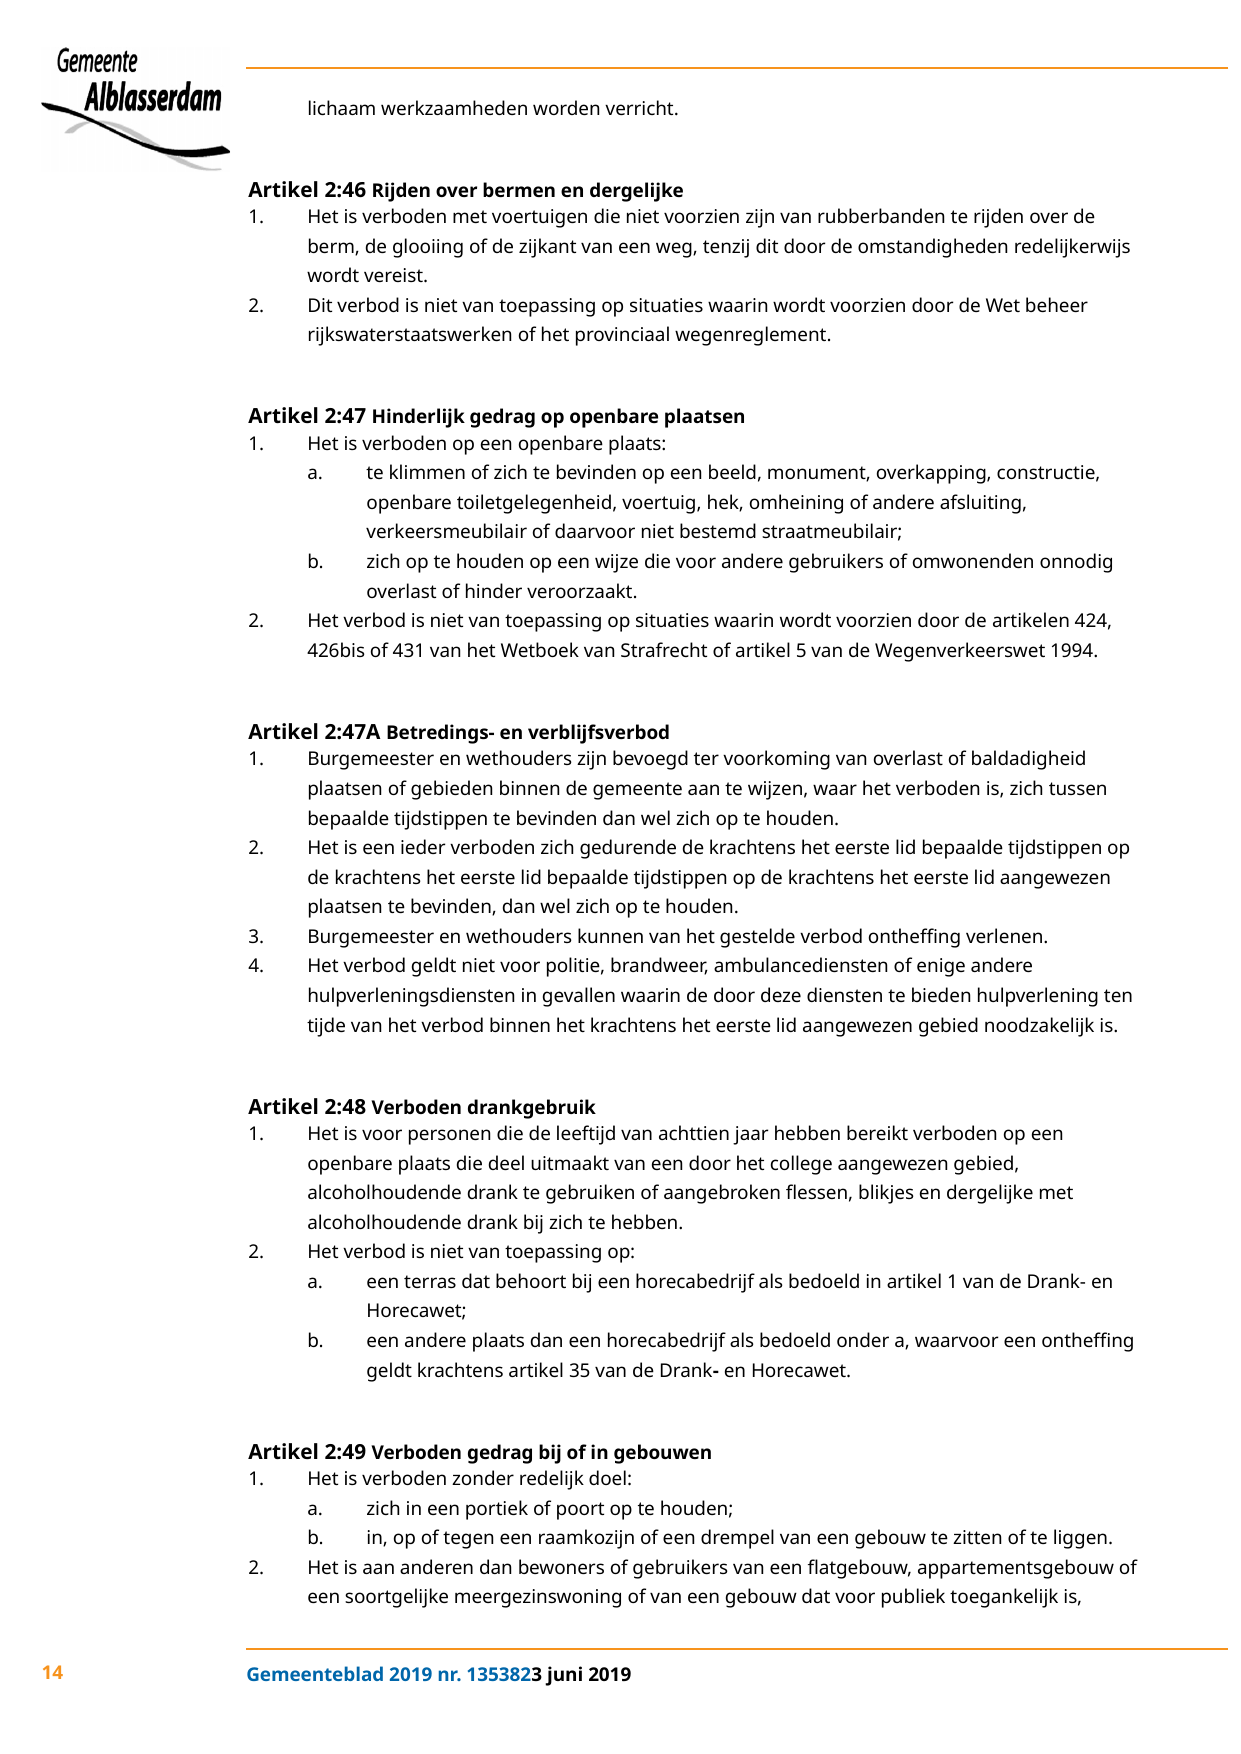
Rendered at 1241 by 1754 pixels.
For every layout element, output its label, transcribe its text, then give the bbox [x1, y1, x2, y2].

list Het is verboden met voertuigen die niet voorzien zijn van rubberbanden te rijden over de berm, de glooiing of de zijkant van een weg, tenzij dit door de omstandigheden redelijkerwijs wordt vereist. [248, 203, 1152, 288]
list zich in een portiek of poort op te houden; [307, 1495, 1152, 1521]
text Artikel 2:48 Verboden drankgebruik [248, 1092, 1152, 1120]
list een andere plaats dan een horecabedrijf als bedoeld onder a, waarvoor een ontheffing geldt krachtens artikel 35 van de Drank- en Horecawet. [307, 1327, 1152, 1383]
list Het verbod geldt niet voor politie, brandweer, ambulancediensten of enige andere hulpverleningsdiensten in gevallen waarin de door deze diensten te bieden hulpverlening ten tijde van het verbod binnen het krachtens het eerste lid aangewezen gebied noodzakelijk is. [248, 953, 1152, 1037]
text Artikel 2:47 Hinderlijk gedrag op openbare plaatsen [248, 402, 1152, 430]
list Het is voor personen die de leeftijd van achttien jaar hebben bereikt verboden op een openbare plaats die deel uitmaakt van een door het college aangewezen gebied, alcoholhoudende drank te gebruiken of aangebroken flessen, blikjes en dergelijke met alcoholhoudende drank bij zich te hebben. [248, 1120, 1152, 1235]
list Het is verboden op een openbare plaats: [248, 430, 1152, 456]
list Dit verbod is niet van toepassing op situaties waarin wordt voorzien door de Wet beheer rijkswaterstaatswerken of het provinciaal wegenreglement. [248, 292, 1152, 347]
list Het verbod is niet van toepassing op situaties waarin wordt voorzien door de artikelen 424, 426bis of 431 van het Wetboek van Strafrecht of artikel 5 van de Wegenverkeerswet 1994. [248, 607, 1152, 663]
list Burgemeester en wethouders zijn bevoegd ter voorkoming van overlast of baldadigheid plaatsen of gebieden binnen de gemeente aan te wijzen, waar het verboden is, zich tussen bepaalde tijdstippen te bevinden dan wel zich op te houden. [248, 746, 1152, 830]
text Artikel 2:49 Verboden gedrag bij of in gebouwen [248, 1437, 1152, 1465]
list Burgemeester en wethouders kunnen van het gestelde verbod ontheffing verlenen. [248, 923, 1152, 949]
picture [41, 47, 231, 172]
list Het is verboden zonder redelijk doel: [248, 1465, 1152, 1491]
list Het verbod is niet van toepassing op: [248, 1238, 1152, 1264]
text Artikel 2:46 Rijden over bermen en dergelijke [248, 175, 1152, 203]
list Het is aan anderen dan bewoners of gebruikers van een flatgebouw, appartementsgebouw of een soortgelijke meergezinswoning of van een gebouw dat voor publiek toegankelijk is, [248, 1554, 1152, 1609]
list een terras dat behoort bij een horecabedrijf als bedoeld in artikel 1 van de Drank- en Horecawet; [307, 1268, 1152, 1323]
list lichaam werkzaamheden worden verricht. [248, 95, 1152, 121]
list in, op of tegen een raamkozijn of een drempel van een gebouw te zitten of te liggen. [307, 1524, 1152, 1550]
list zich op te houden op een wijze die voor andere gebruikers of omwonenden onnodig overlast of hinder veroorzaakt. [307, 548, 1152, 604]
list Het is een ieder verboden zich gedurende de krachtens het eerste lid bepaalde tijdstippen op de krachtens het eerste lid bepaalde tijdstippen op de krachtens het eerste lid aangewezen plaatsen te bevinden, dan wel zich op te houden. [248, 834, 1152, 919]
text Artikel 2:47A Betredings- en verblijfsverbod [248, 717, 1152, 746]
list te klimmen of zich te bevinden op een beeld, monument, overkapping, constructie, openbare toiletgelegenheid, voertuig, hek, omheining of andere afsluiting, verkeersmeubilair of daarvoor niet bestemd straatmeubilair; [307, 459, 1152, 544]
